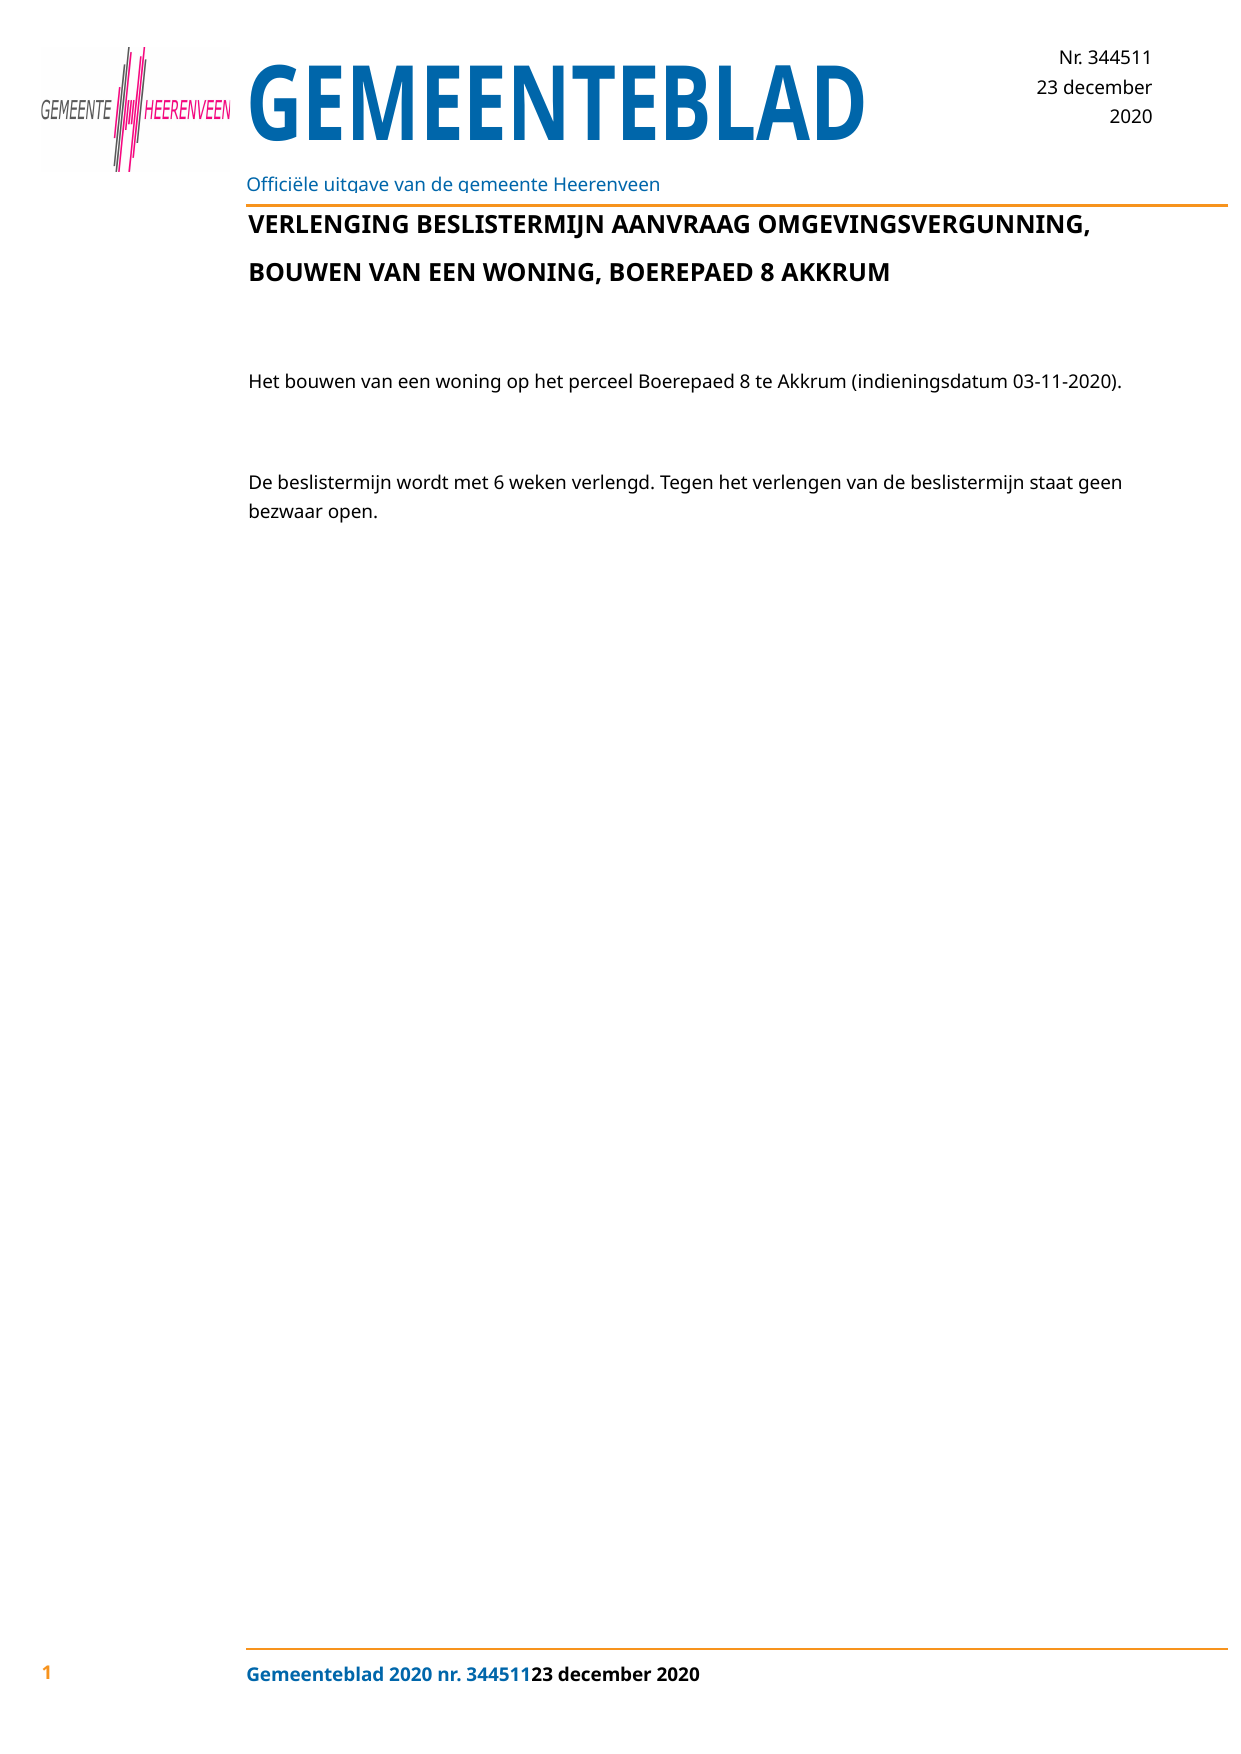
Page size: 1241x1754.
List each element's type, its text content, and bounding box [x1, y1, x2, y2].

text VERLENGING BESLISTERMIJN AANVRAAG OMGEVINGSVERGUNNING, BOUWEN VAN EEN WONING, BOEREPAED 8 AKKRUM [248, 207, 1152, 288]
text De beslistermijn wordt met 6 weken verlengd. Tegen het verlengen van de beslistermijn staat geen bezwaar open. [248, 469, 1152, 524]
text Het bouwen van een woning op het perceel Boerepaed 8 te Akkrum (indieningsdatum 03-11-2020). [248, 368, 1152, 394]
picture [41, 47, 231, 172]
